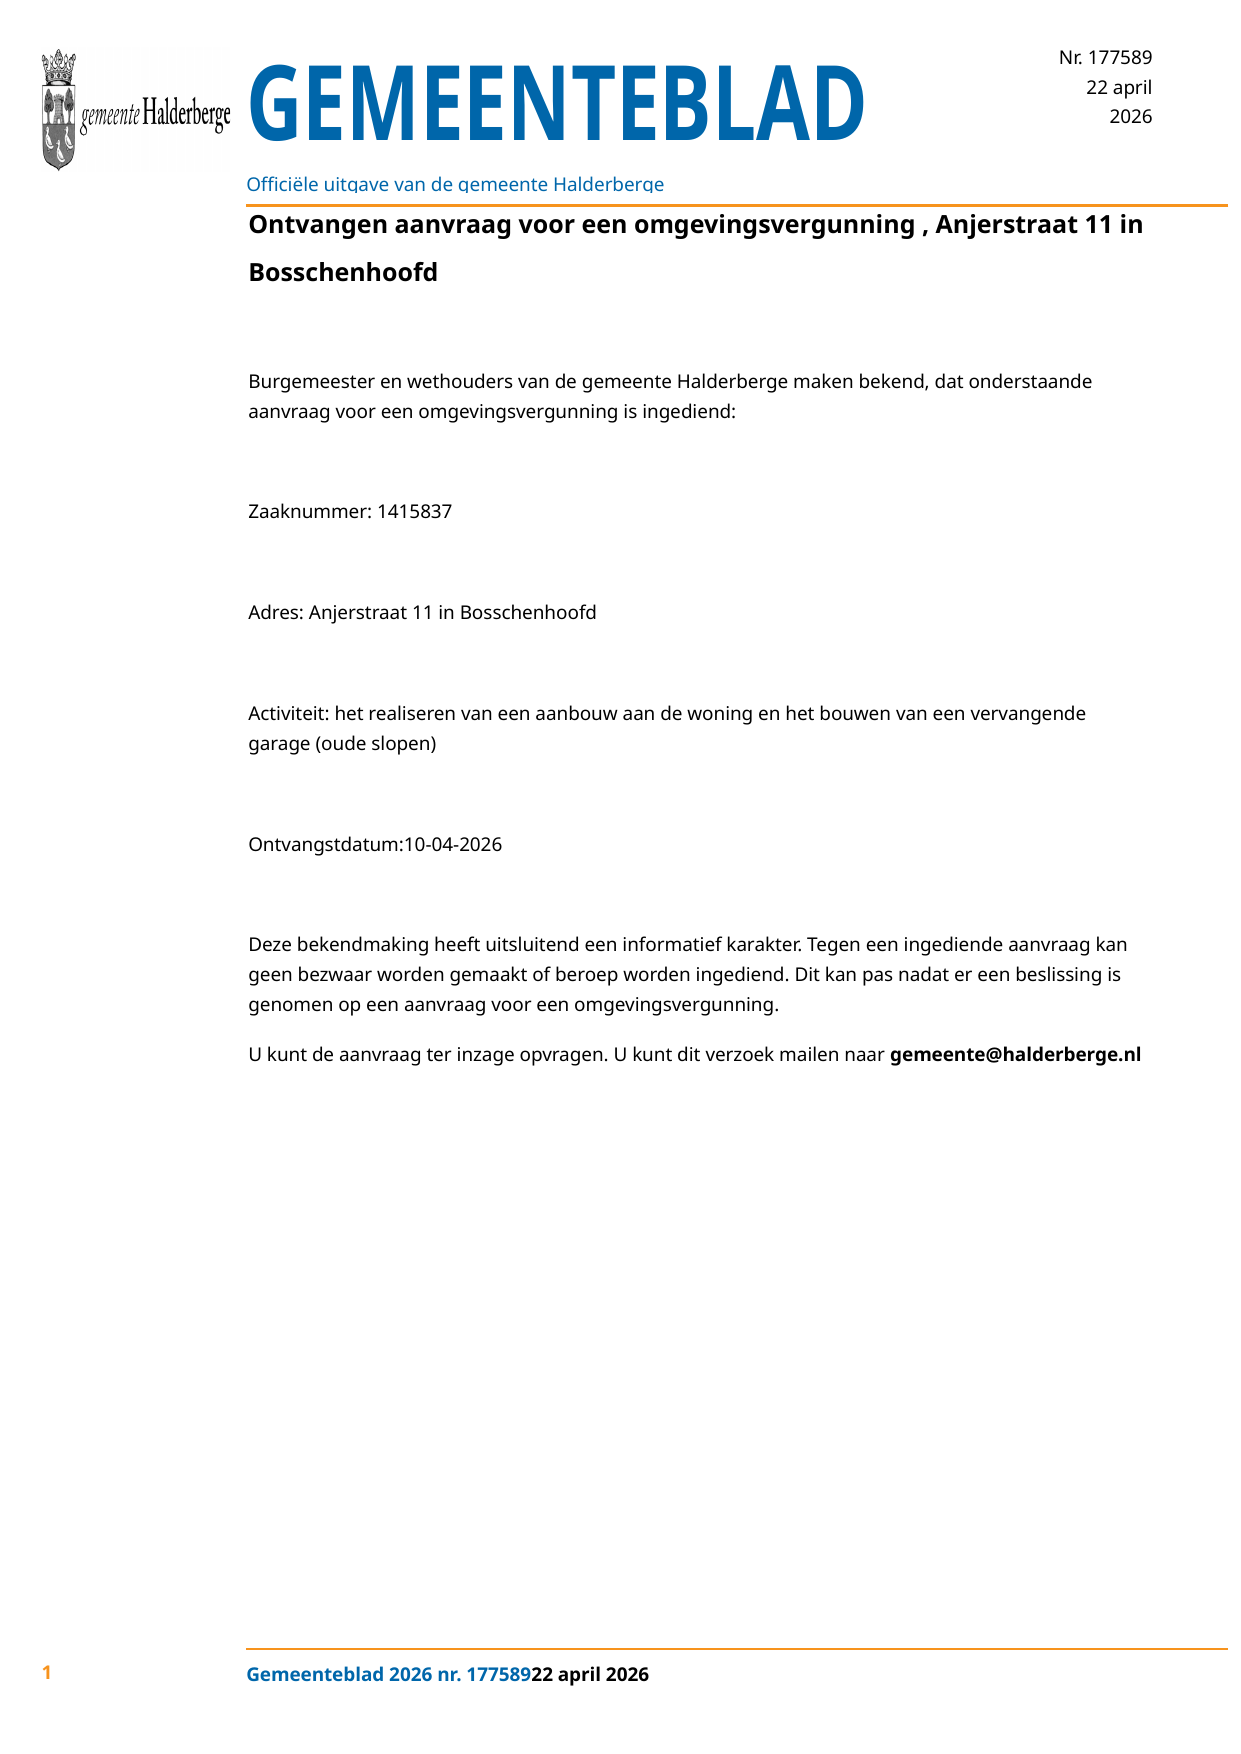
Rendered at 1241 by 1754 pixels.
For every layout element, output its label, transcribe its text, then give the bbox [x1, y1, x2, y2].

text Ontvangstdatum:10-04-2026 [248, 831, 1152, 857]
picture [41, 47, 231, 172]
text Zaaknummer: 1415837 [248, 499, 1152, 524]
text Adres: Anjerstraat 11 in Bosschenhoofd [248, 599, 1152, 625]
text Ontvangen aanvraag voor een omgevingsvergunning , Anjerstraat 11 in Bosschenhoofd [248, 207, 1152, 288]
text Burgemeester en wethouders van de gemeente Halderberge maken bekend, dat onderstaande aanvraag voor een omgevingsvergunning is ingediend: [248, 368, 1152, 424]
text Activiteit: het realiseren van een aanbouw aan de woning en het bouwen van een vervangende garage (oude slopen) [248, 700, 1152, 756]
text Deze bekendmaking heeft uitsluitend een informatief karakter. Tegen een ingediende aanvraag kan geen bezwaar worden gemaakt of beroep worden ingediend. Dit kan pas nadat er een beslissing is genomen op een aanvraag voor een omgevingsvergunning. [248, 932, 1152, 1017]
text U kunt de aanvraag ter inzage opvragen. U kunt dit verzoek mailen naar gemeente@halderberge.nl [248, 1041, 1152, 1067]
